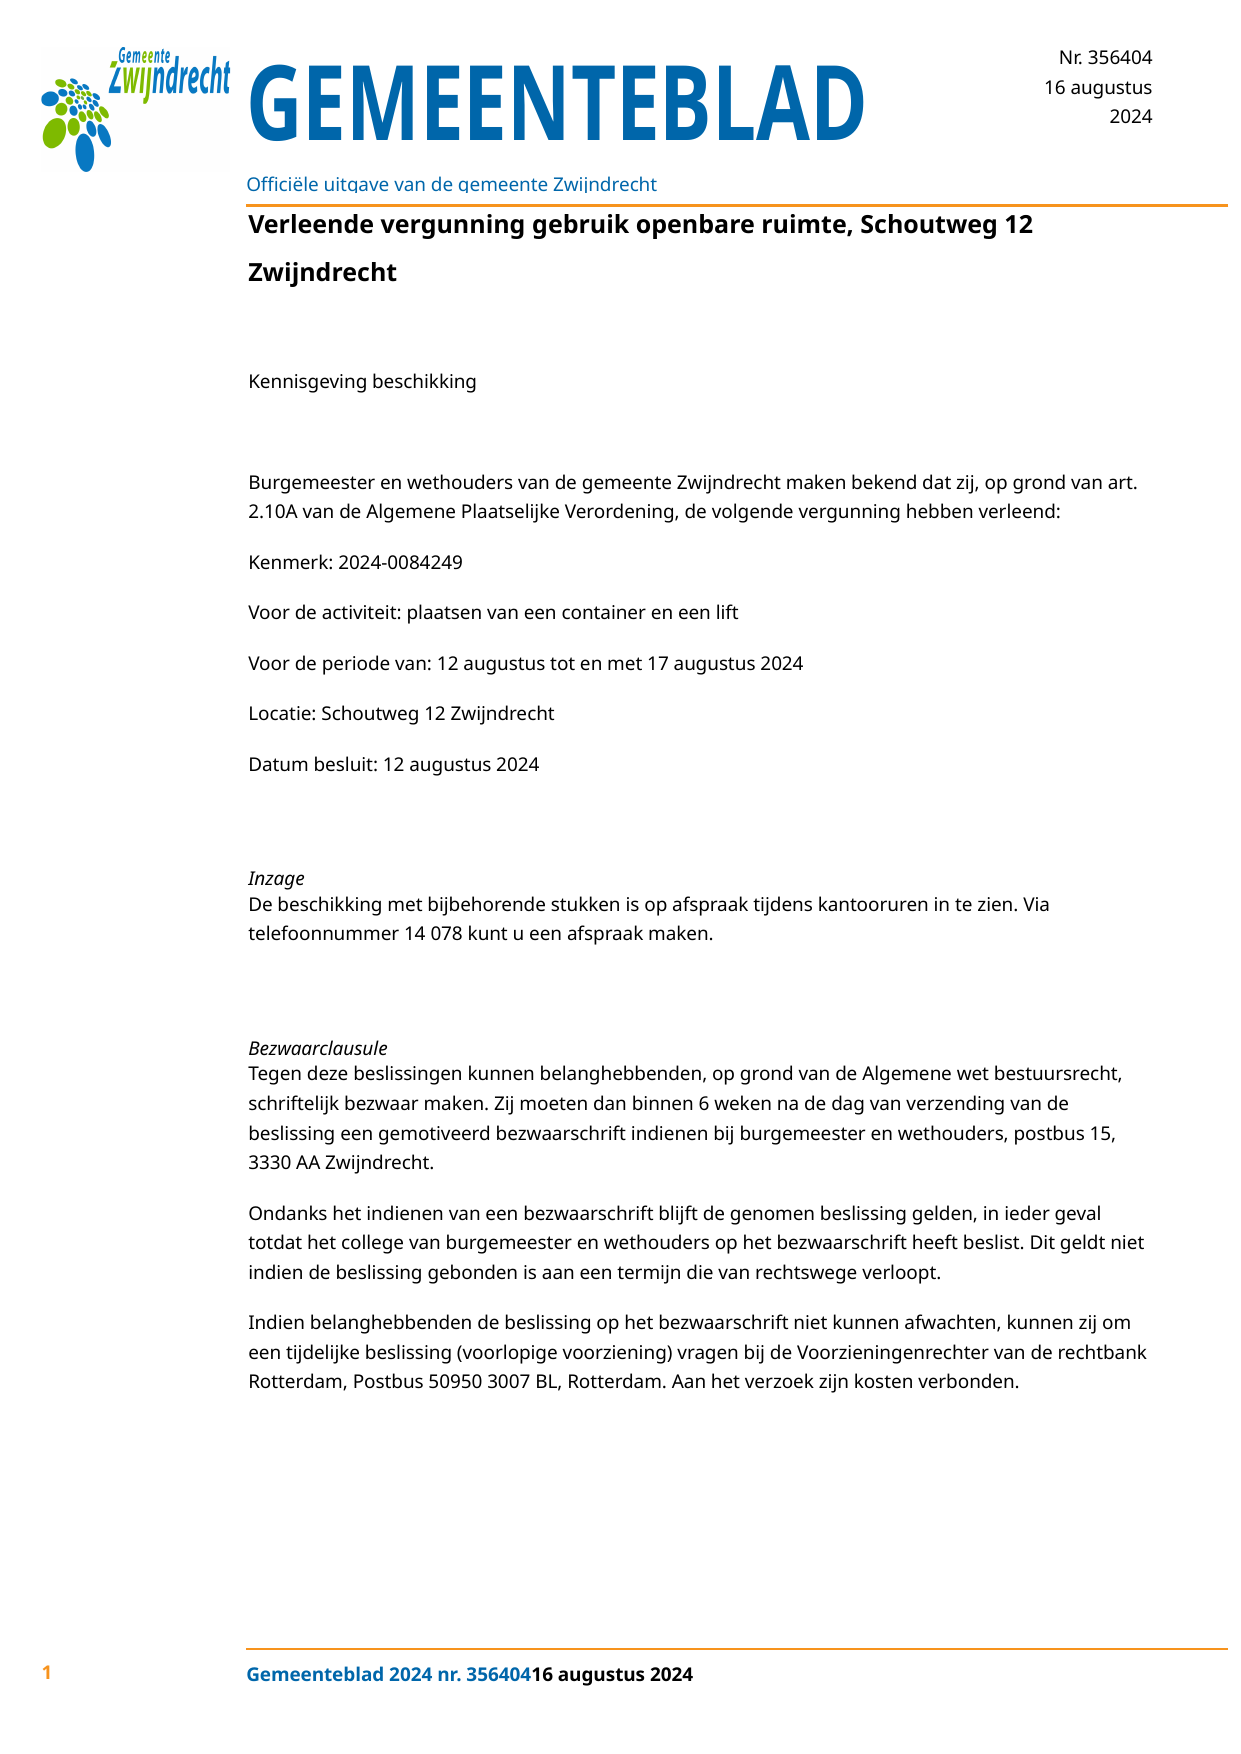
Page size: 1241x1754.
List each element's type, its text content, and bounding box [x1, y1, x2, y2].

text Kennisgeving beschikking [248, 368, 1152, 394]
picture [41, 47, 231, 172]
text Voor de activiteit: plaatsen van een container en een lift [248, 599, 1152, 625]
text Inzage [248, 865, 1152, 891]
text Tegen deze beslissingen kunnen belanghebbenden, op grond van de Algemene wet bestuursrecht, schriftelijk bezwaar maken. Zij moeten dan binnen 6 weken na de dag van verzending van de beslissing een gemotiveerd bezwaarschrift indienen bij burgemeester en wethouders, postbus 15, 3330 AA Zwijndrecht. [248, 1061, 1152, 1175]
text Ondanks het indienen van een bezwaarschrift blijft de genomen beslissing gelden, in ieder geval totdat het college van burgemeester en wethouders op het bezwaarschrift heeft beslist. Dit geldt niet indien de beslissing gebonden is aan een termijn die van rechtswege verloopt. [248, 1200, 1152, 1285]
text Locatie: Schoutweg 12 Zwijndrecht [248, 700, 1152, 726]
text Voor de periode van: 12 augustus tot en met 17 augustus 2024 [248, 650, 1152, 676]
text Burgemeester en wethouders van de gemeente Zwijndrecht maken bekend dat zij, op grond van art. 2.10A van de Algemene Plaatselijke Verordening, de volgende vergunning hebben verleend: [248, 469, 1152, 524]
text Verleende vergunning gebruik openbare ruimte, Schoutweg 12 Zwijndrecht [248, 207, 1152, 288]
text Kenmerk: 2024-0084249 [248, 549, 1152, 575]
text Indien belanghebbenden de beslissing op het bezwaarschrift niet kunnen afwachten, kunnen zij om een tijdelijke beslissing (voorlopige voorziening) vragen bij de Voorzieningenrechter van de rechtbank Rotterdam, Postbus 50950 3007 BL, Rotterdam. Aan het verzoek zijn kosten verbonden. [248, 1309, 1152, 1394]
text Bezwaarclausule [248, 1035, 1152, 1061]
text De beschikking met bijbehorende stukken is op afspraak tijdens kantooruren in te zien. Via telefoonnummer 14 078 kunt u een afspraak maken. [248, 891, 1152, 946]
text Datum besluit: 12 augustus 2024 [248, 751, 1152, 777]
